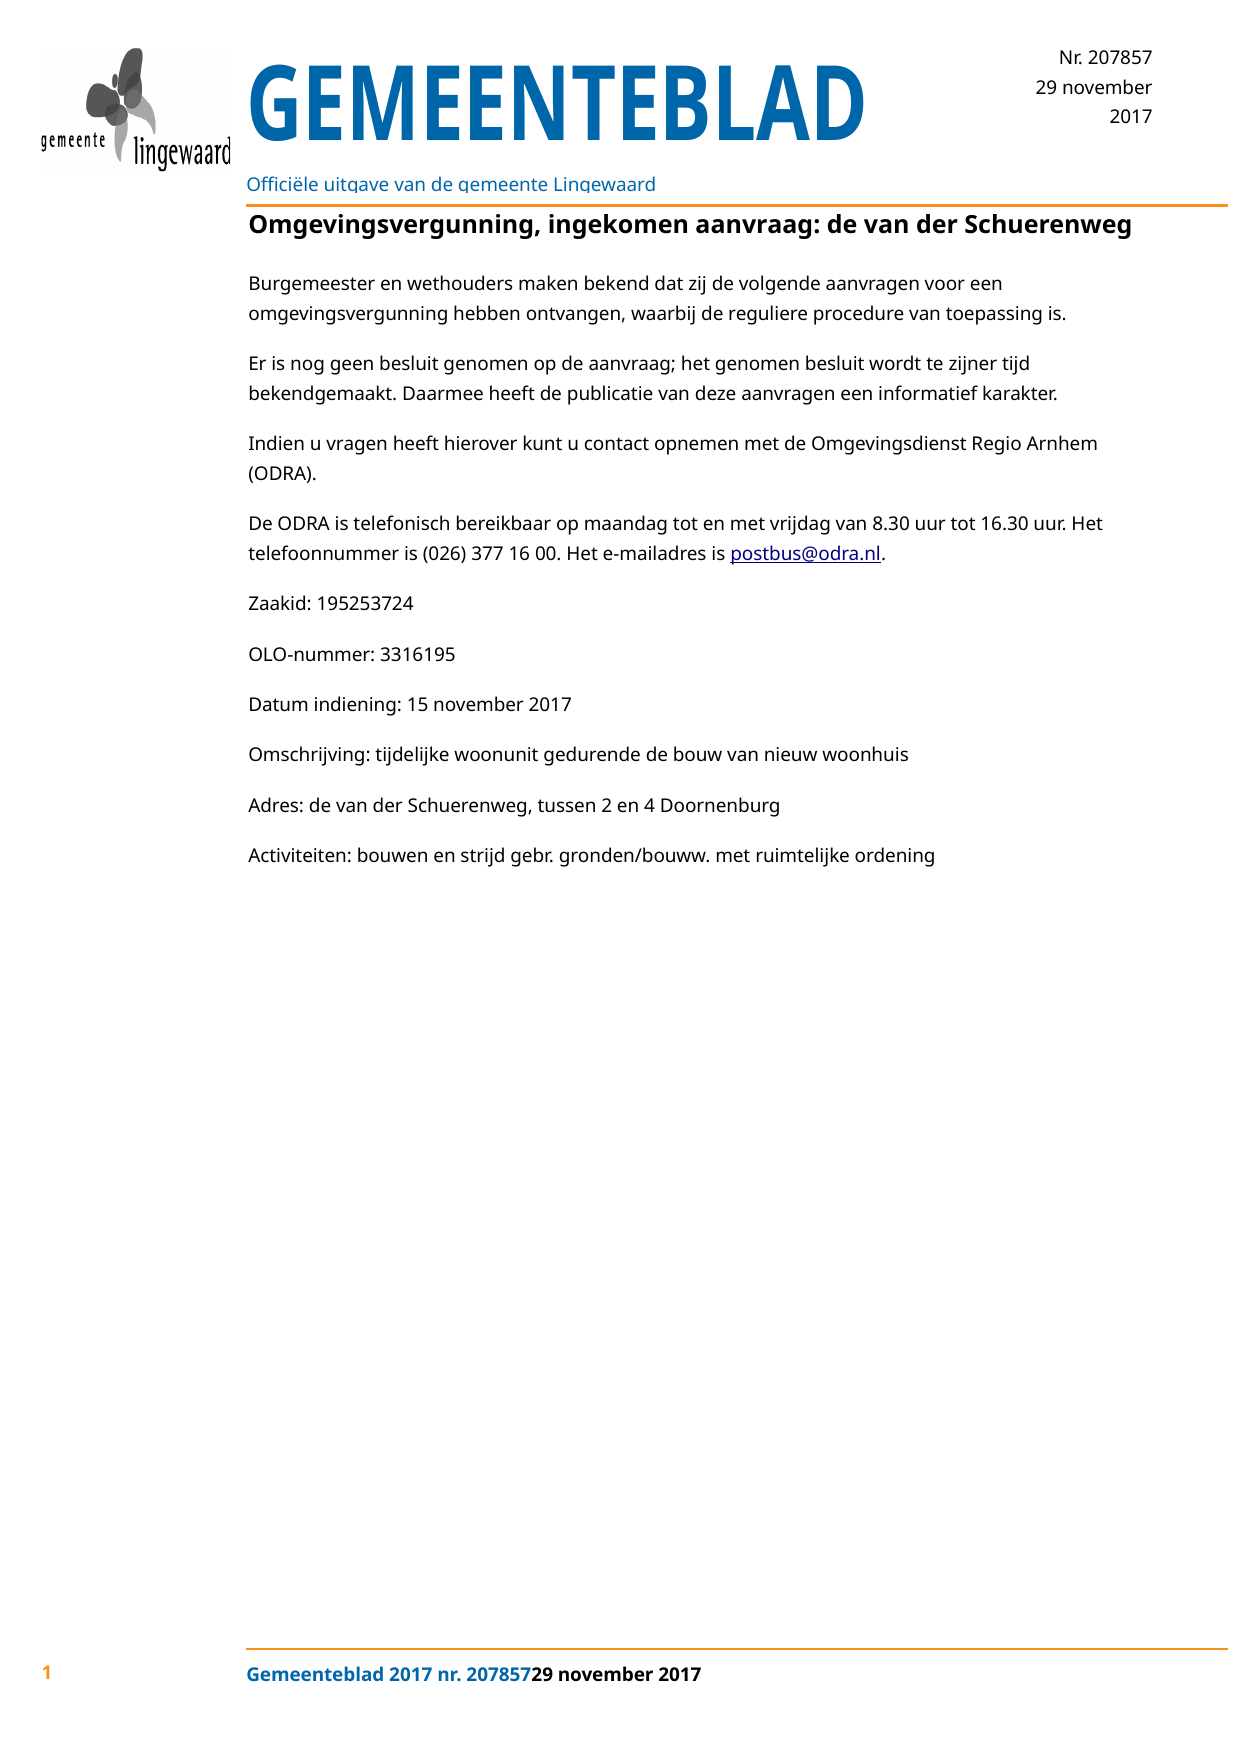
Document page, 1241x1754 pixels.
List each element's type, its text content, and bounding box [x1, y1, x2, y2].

text Omgevingsvergunning, ingekomen aanvraag: de van der Schuerenweg [248, 207, 1152, 241]
text Omschrijving: tijdelijke woonunit gedurende de bouw van nieuw woonhuis [248, 742, 1152, 767]
text Er is nog geen besluit genomen op de aanvraag; het genomen besluit wordt te zijner tijd bekendgemaakt. Daarmee heeft de publicatie van deze aanvragen een informatief karakter. [248, 350, 1152, 406]
text Burgemeester en wethouders maken bekend dat zij de volgende aanvragen voor een omgevingsvergunning hebben ontvangen, waarbij de reguliere procedure van toepassing is. [248, 270, 1152, 326]
text Indien u vragen heeft hierover kunt u contact opnemen met de Omgevingsdienst Regio Arnhem (ODRA). [248, 430, 1152, 486]
text Datum indiening: 15 november 2017 [248, 691, 1152, 717]
text De ODRA is telefonisch bereikbaar op maandag tot en met vrijdag van 8.30 uur tot 16.30 uur. Het telefoonnummer is (026) 377 16 00. Het e-mailadres is postbus@odra.nl. [248, 510, 1152, 566]
text OLO-nummer: 3316195 [248, 641, 1152, 666]
text Adres: de van der Schuerenweg, tussen 2 en 4 Doornenburg [248, 792, 1152, 818]
text Activiteiten: bouwen en strijd gebr. gronden/bouww. met ruimtelijke ordening [248, 842, 1152, 868]
text Zaakid: 195253724 [248, 590, 1152, 616]
picture [41, 47, 231, 172]
